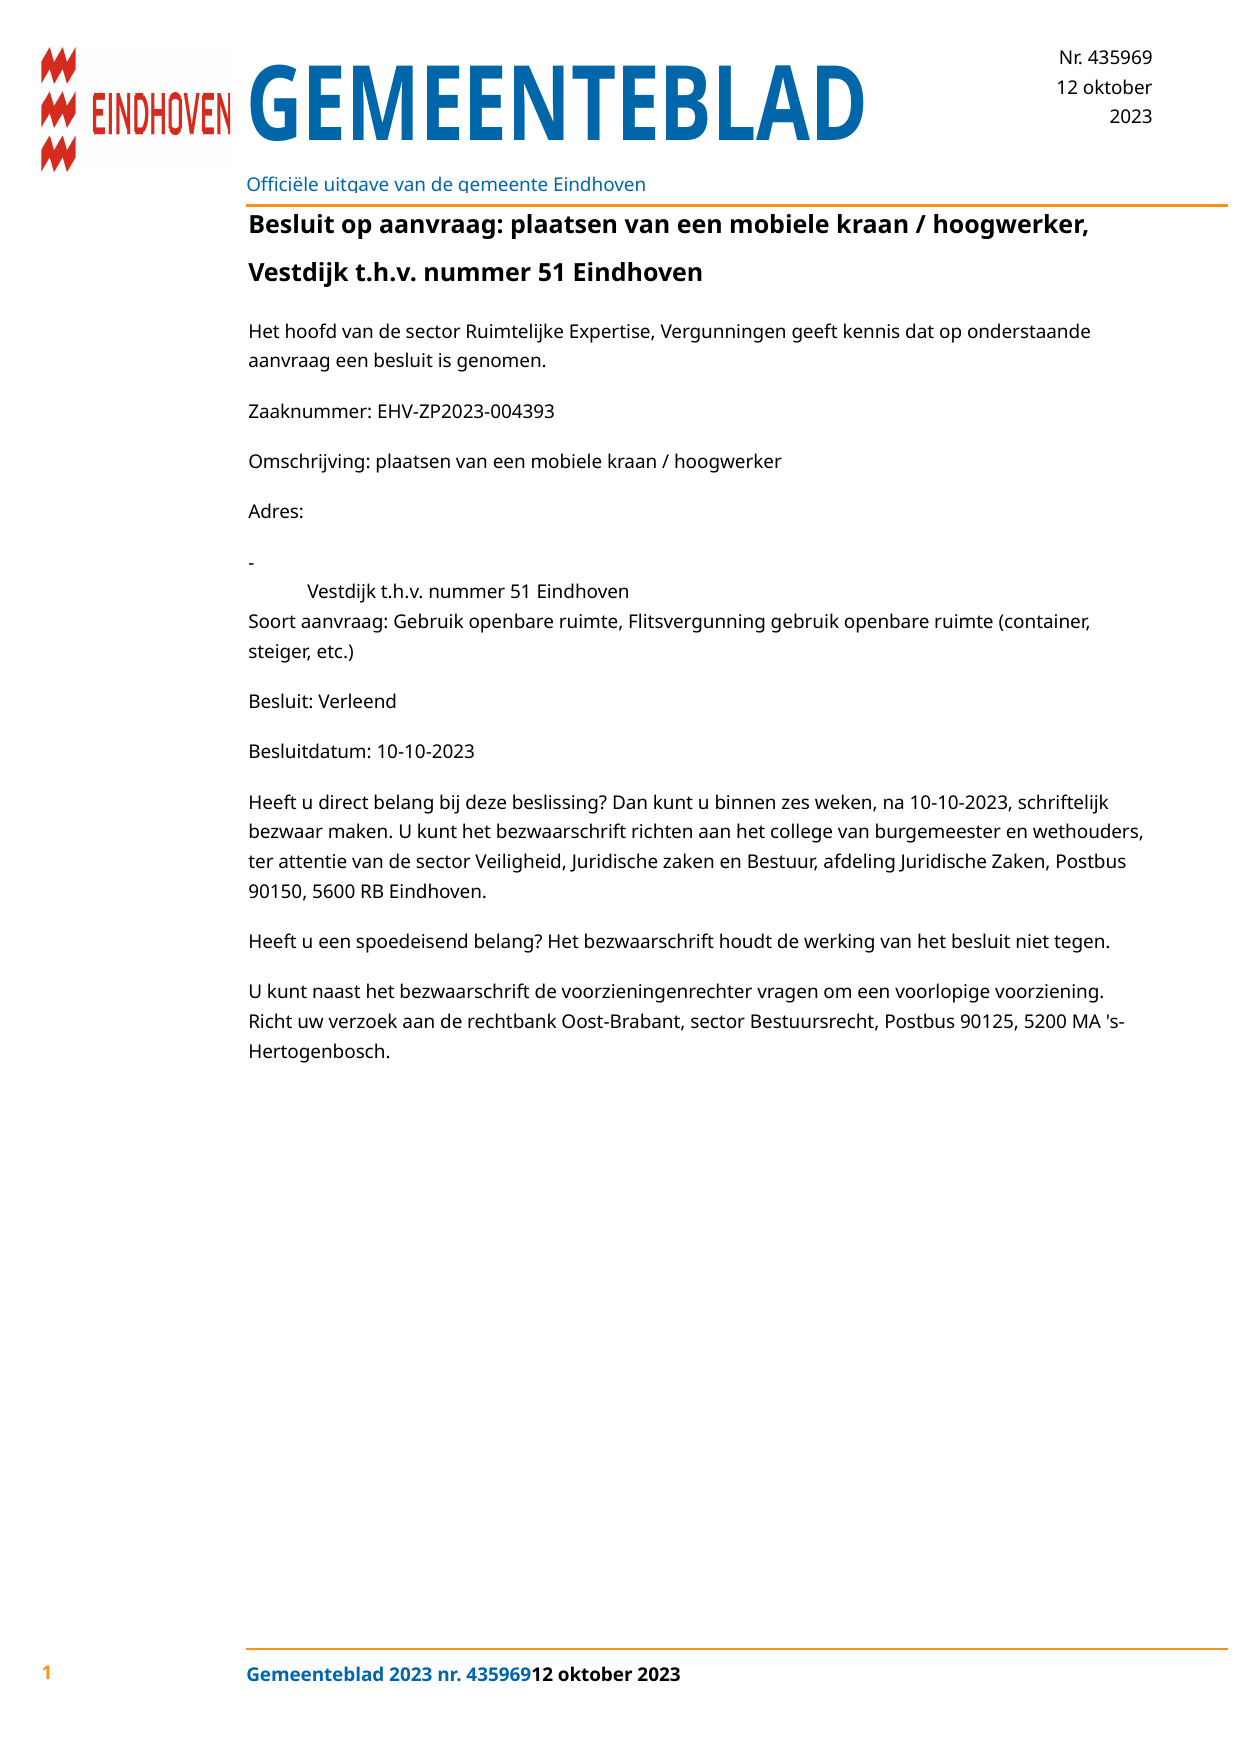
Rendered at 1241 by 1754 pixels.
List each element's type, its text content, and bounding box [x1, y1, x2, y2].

text Besluit op aanvraag: plaatsen van een mobiele kraan / hoogwerker, Vestdijk t.h.v. nummer 51 Eindhoven [248, 207, 1152, 288]
text Omschrijving: plaatsen van een mobiele kraan / hoogwerker [248, 448, 1152, 474]
text Adres: [248, 499, 1152, 524]
text Heeft u direct belang bij deze beslissing? Dan kunt u binnen zes weken, na 10-10-2023, schriftelijk bezwaar maken. U kunt het bezwaarschrift richten aan het college van burgemeester en wethouders, ter attentie van de sector Veiligheid, Juridische zaken en Bestuur, afdeling Juridische Zaken, Postbus 90150, 5600 RB Eindhoven. [248, 789, 1152, 904]
text Zaaknummer: EHV-ZP2023-004393 [248, 398, 1152, 424]
text Besluitdatum: 10-10-2023 [248, 739, 1152, 764]
text Besluit: Verleend [248, 688, 1152, 714]
text Heeft u een spoedeisend belang? Het bezwaarschrift houdt de werking van het besluit niet tegen. [248, 928, 1152, 954]
list Vestdijk t.h.v. nummer 51 Eindhoven [248, 579, 1152, 604]
text Soort aanvraag: Gebruik openbare ruimte, Flitsvergunning gebruik openbare ruimte (container, steiger, etc.) [248, 608, 1152, 664]
text Het hoofd van de sector Ruimtelijke Expertise, Vergunningen geeft kennis dat op onderstaande aanvraag een besluit is genomen. [248, 318, 1152, 373]
picture [41, 47, 231, 172]
text U kunt naast het bezwaarschrift de voorzieningenrechter vragen om een voorlopige voorziening. Richt uw verzoek aan de rechtbank Oost-Brabant, sector Bestuursrecht, Postbus 90125, 5200 MA 's-Hertogenbosch. [248, 979, 1152, 1064]
